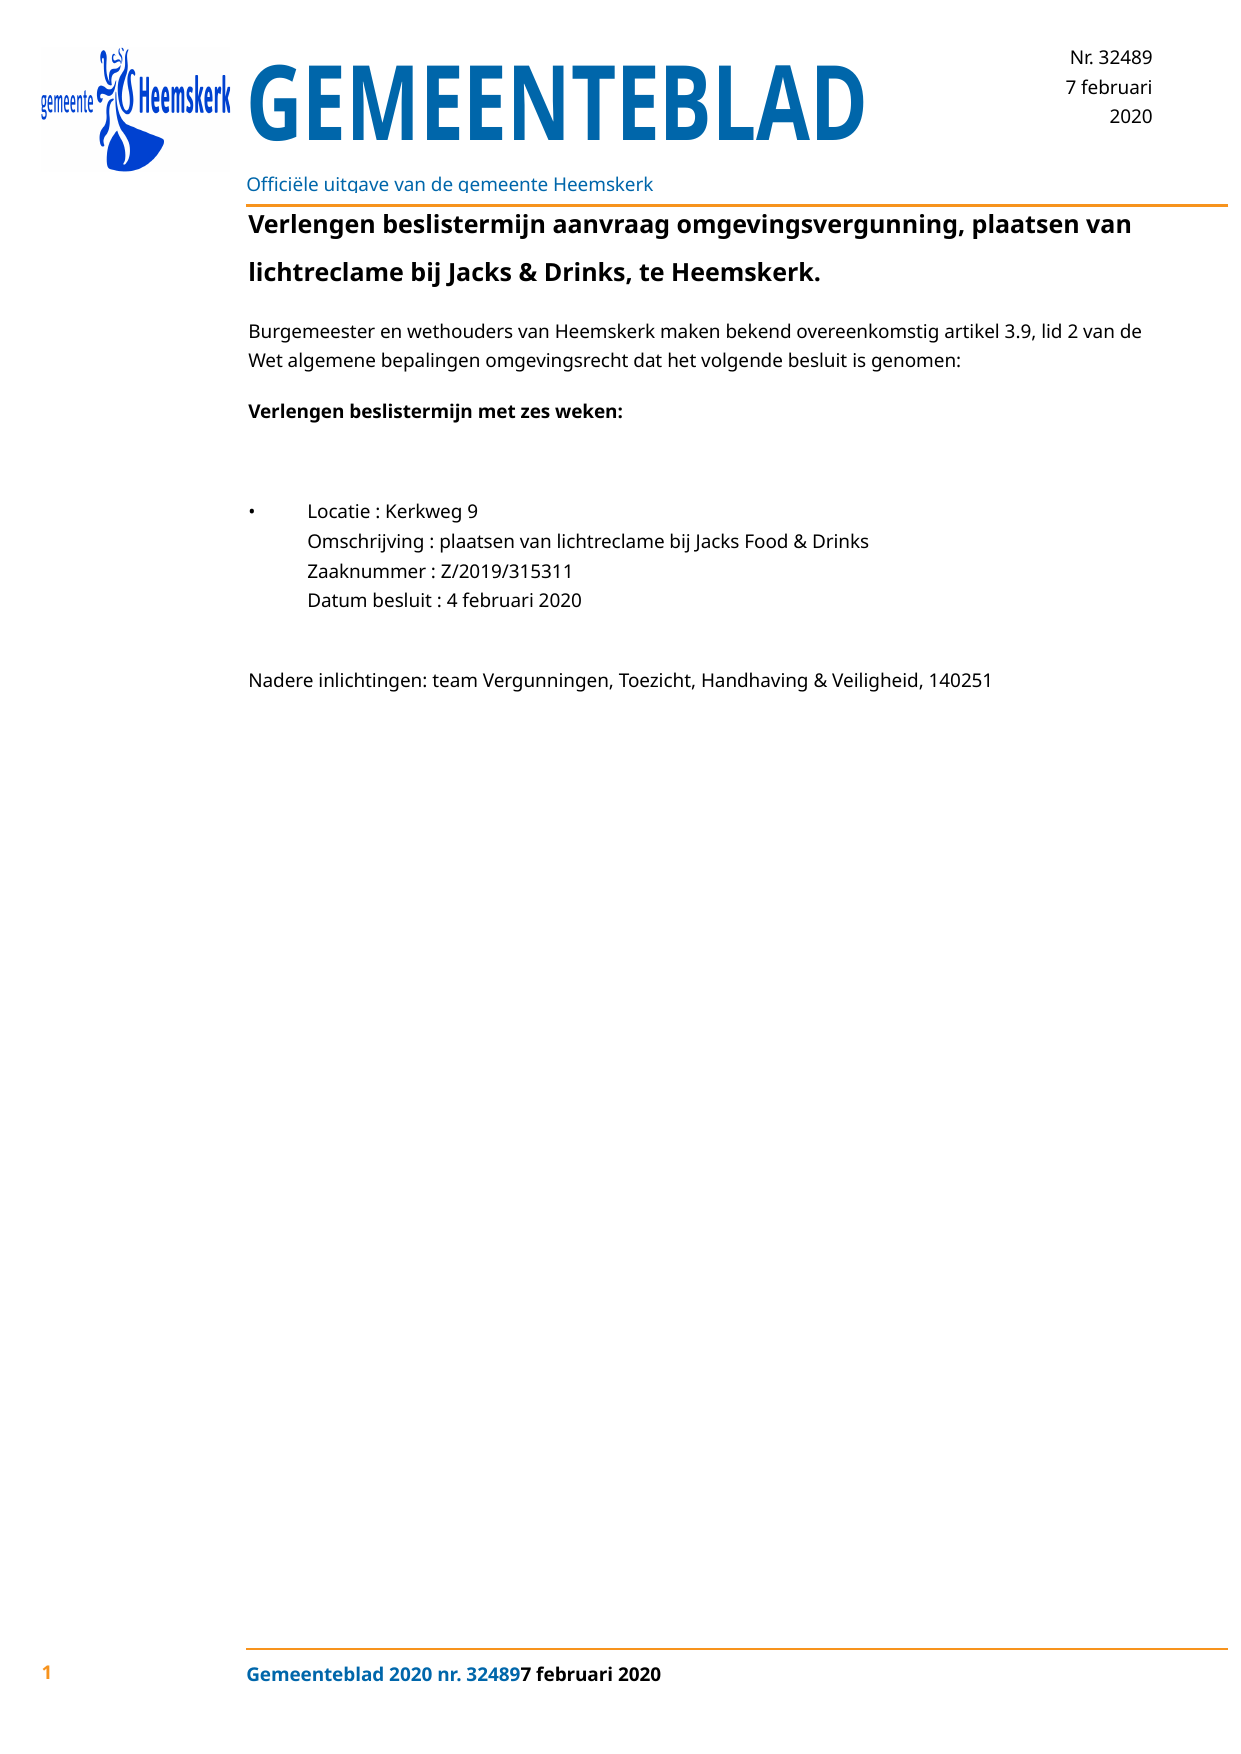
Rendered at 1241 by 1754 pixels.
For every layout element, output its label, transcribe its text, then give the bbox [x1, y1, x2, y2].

text Burgemeester en wethouders van Heemskerk maken bekend overeenkomstig artikel 3.9, lid 2 van de Wet algemene bepalingen omgevingsrecht dat het volgende besluit is genomen: [248, 318, 1152, 373]
list Omschrijving : plaatsen van lichtreclame bij Jacks Food & Drinks [248, 528, 1152, 554]
list Zaaknummer : Z/2019/315311 [248, 558, 1152, 584]
list Datum besluit : 4 februari 2020 [248, 587, 1152, 613]
picture [41, 47, 231, 172]
text Nadere inlichtingen: team Vergunningen, Toezicht, Handhaving & Veiligheid, 140251 [248, 667, 1152, 693]
list Locatie : Kerkweg 9 [248, 499, 1152, 524]
text Verlengen beslistermijn met zes weken: [248, 398, 1152, 424]
text Verlengen beslistermijn aanvraag omgevingsvergunning, plaatsen van lichtreclame bij Jacks & Drinks, te Heemskerk. [248, 207, 1152, 288]
